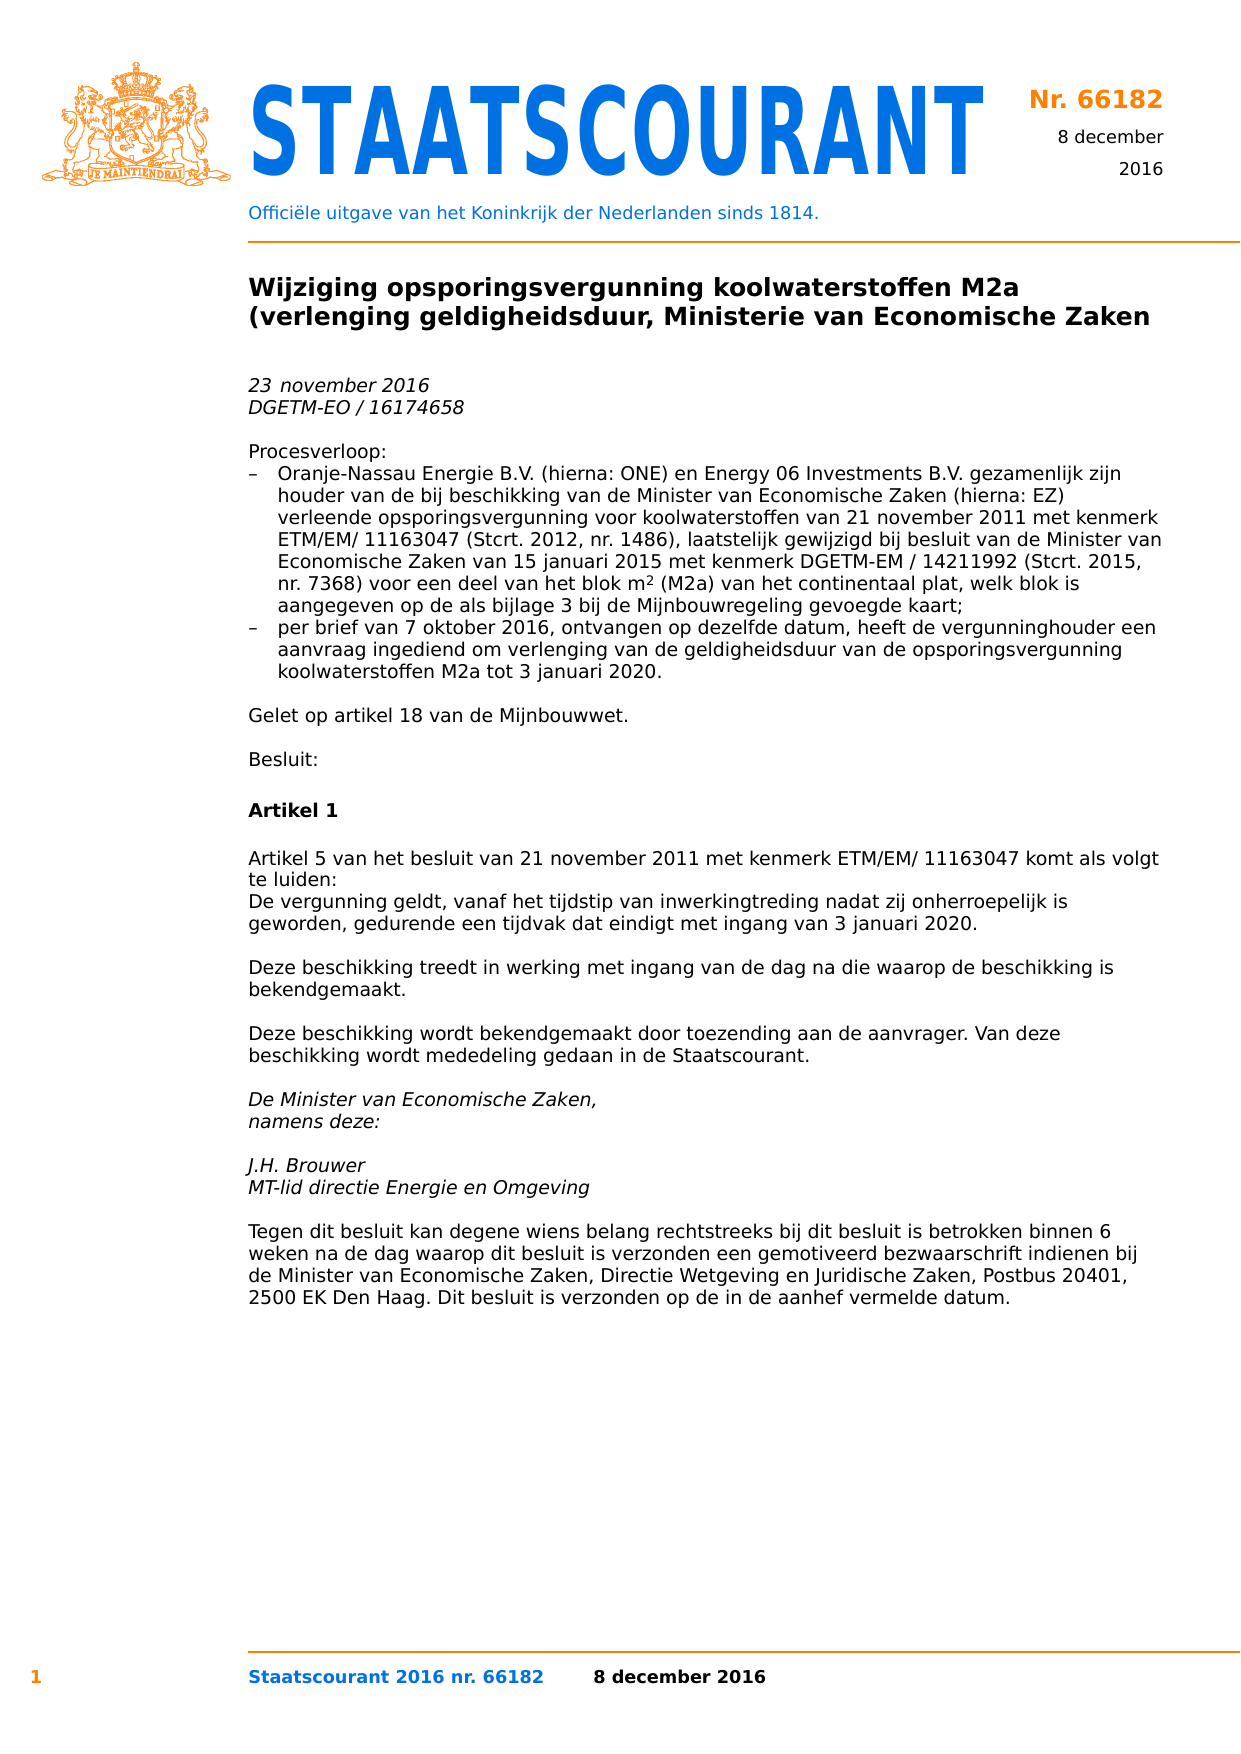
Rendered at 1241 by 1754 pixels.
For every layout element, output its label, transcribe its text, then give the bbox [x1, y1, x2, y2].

text Besluit: [248, 748, 1163, 770]
text Tegen dit besluit kan degene wiens belang rechtstreeks bij dit besluit is betrokken binnen 6 weken na de dag waarop dit besluit is verzonden een gemotiveerd bezwaarschrift indienen bij de Minister van Economische Zaken, Directie Wetgeving en Juridische Zaken, Postbus 20401, 2500 EK Den Haag. Dit besluit is verzonden op de in de aanhef vermelde datum. [248, 1221, 1163, 1308]
text De vergunning geldt, vanaf het tijdstip van inwerkingtreding nadat zij onherroepelijk is geworden, gedurende een tijdvak dat eindigt met ingang van 3 januari 2020. [248, 891, 1163, 935]
subtitle Wijziging opsporingsvergunning koolwaterstoffen M2a (verlenging geldigheidsduur, Ministerie van Economische Zaken [248, 273, 1163, 331]
table_cell 2016 [998, 153, 1240, 203]
text 23 november 2016 [248, 375, 1163, 397]
text De Minister van Economische Zaken, namens deze: J.H. Brouwer MT-lid directie Energie en Omgeving [248, 1089, 1163, 1199]
table_header Nr. 66182 [998, 62, 1240, 121]
table_header STAATSCOURANT [248, 62, 998, 203]
text Procesverloop: [248, 441, 1163, 463]
text Artikel 5 van het besluit van 21 november 2011 met kenmerk ETM/EM/ 11163047 komt als volgt te luiden: [248, 847, 1163, 891]
text Deze beschikking wordt bekendgemaakt door toezending aan de aanvrager. Van deze beschikking wordt mededeling gedaan in de Staatscourant. [248, 1023, 1163, 1067]
text – per brief van 7 oktober 2016, ontvangen op dezelfde datum, heeft de vergunninghouder een aanvraag ingediend om verlenging van de geldigheidsduur van de opsporingsvergunning koolwaterstoffen M2a tot 3 januari 2020. [248, 617, 1163, 683]
text – Oranje-Nassau Energie B.V. (hierna: ONE) en Energy 06 Investments B.V. gezamenlijk zijn houder van de bij beschikking van de Minister van Economische Zaken (hierna: EZ) verleende opsporingsvergunning voor koolwaterstoffen van 21 november 2011 met kenmerk ETM/EM/ 11163047 (Stcrt. 2012, nr. 1486), laatstelijk gewijzigd bij besluit van de Minister van Economische Zaken van 15 januari 2015 met kenmerk DGETM-EM / 14211992 (Stcrt. 2015, nr. 7368) voor een deel van het blok m2 (M2a) van het continentaal plat, welk blok is aangegeven op de als bijlage 3 bij de Mijnbouwregeling gevoegde kaart; [248, 463, 1163, 617]
table_cell 8 december [998, 121, 1240, 153]
table_cell Officiële uitgave van het Koninkrijk der Nederlanden sinds 1814. [248, 203, 1240, 241]
text DGETM-EO / 16174658 [248, 397, 1163, 419]
subtitle Artikel 1 [248, 800, 1163, 822]
table_header [25, 62, 248, 241]
text Deze beschikking treedt in werking met ingang van de dag na die waarop de beschikking is bekendgemaakt. [248, 957, 1163, 1001]
picture [41, 62, 231, 186]
text Gelet op artikel 18 van de Mijnbouwwet. [248, 704, 1163, 727]
